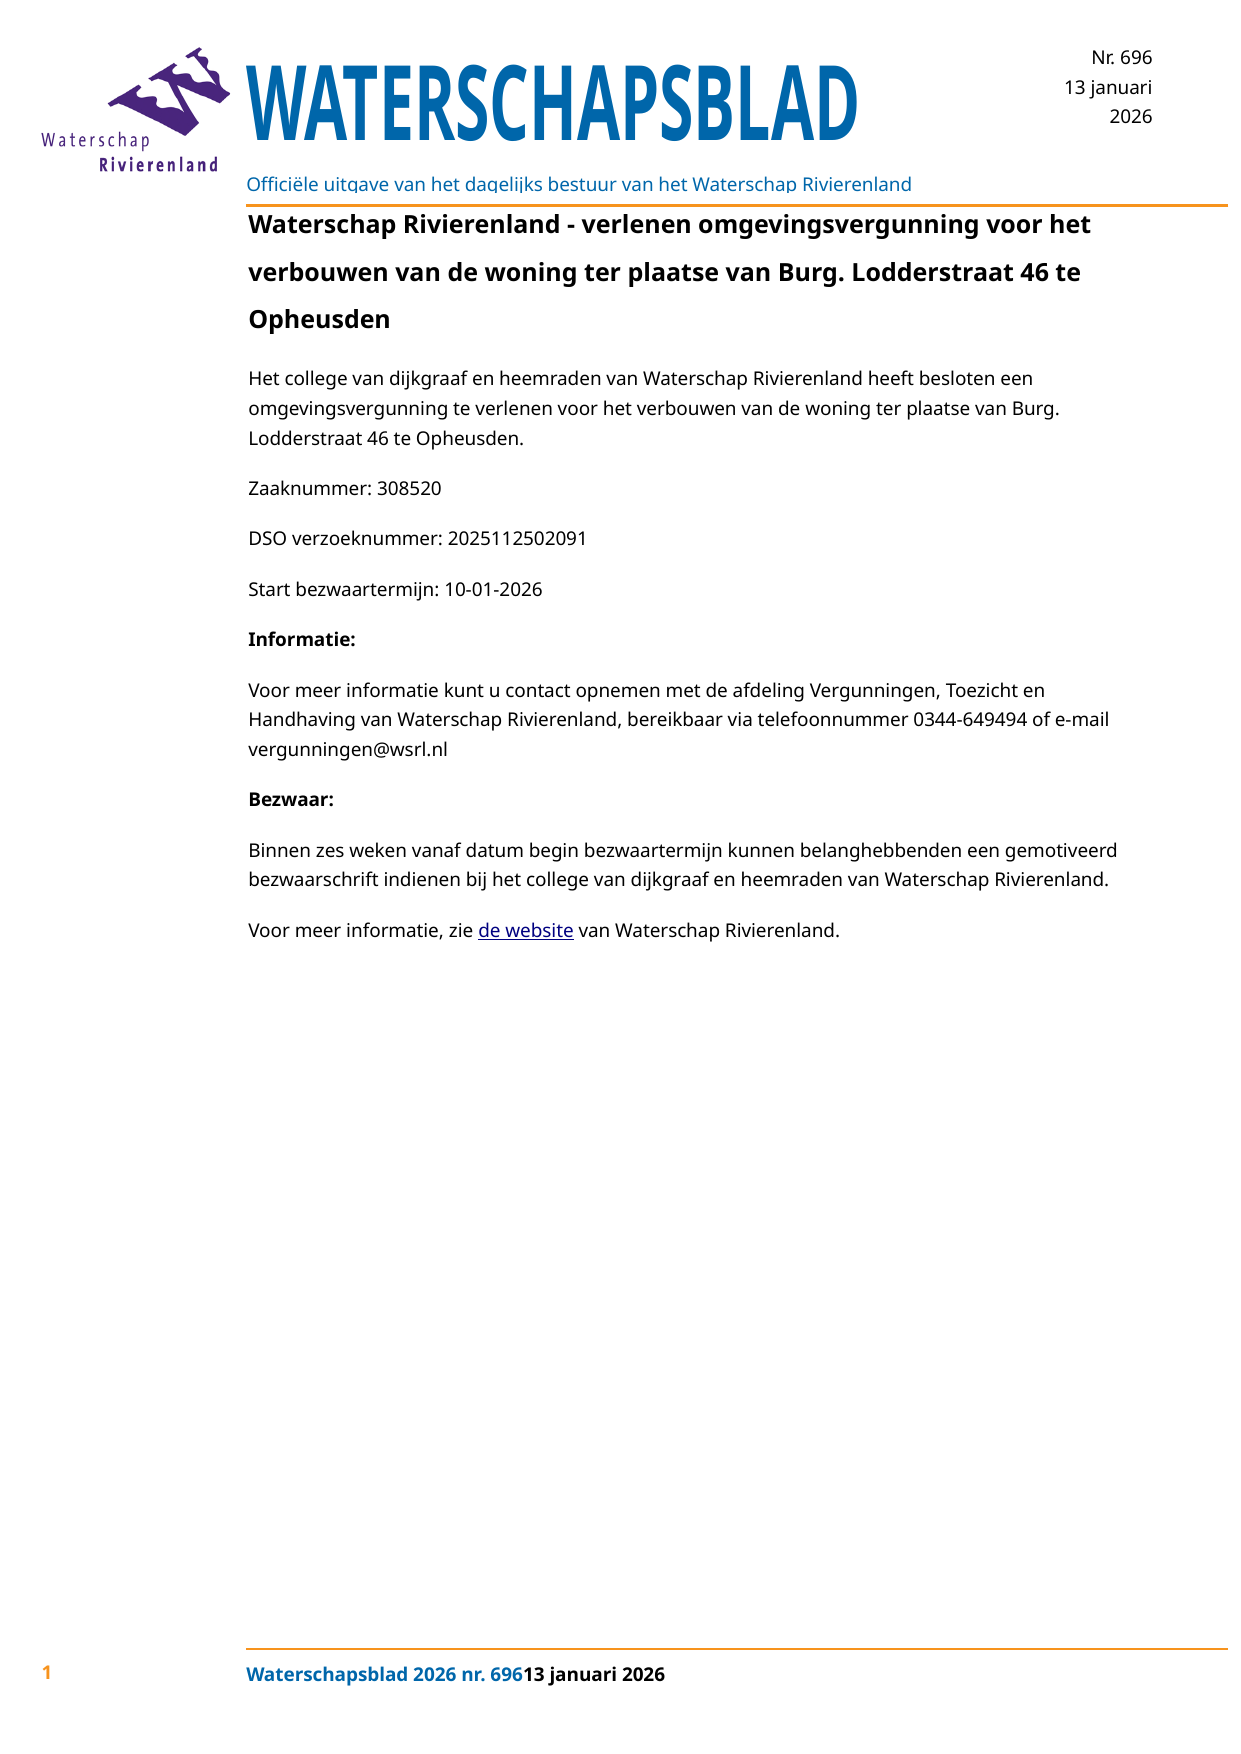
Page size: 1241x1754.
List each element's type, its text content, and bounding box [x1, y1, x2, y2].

text Het college van dijkgraaf en heemraden van Waterschap Rivierenland heeft besloten een omgevingsvergunning te verlenen voor het verbouwen van de woning ter plaatse van Burg. Lodderstraat 46 te Opheusden. [248, 366, 1152, 450]
picture [41, 47, 231, 172]
text Start bezwaartermijn: 10-01-2026 [248, 576, 1152, 602]
text Informatie: [248, 626, 1152, 652]
text Voor meer informatie kunt u contact opnemen met de afdeling Vergunningen, Toezicht en Handhaving van Waterschap Rivierenland, bereikbaar via telefoonnummer 0344-649494 of e-mail vergunningen@wsrl.nl [248, 677, 1152, 762]
text Binnen zes weken vanaf datum begin bezwaartermijn kunnen belanghebbenden een gemotiveerd bezwaarschrift indienen bij het college van dijkgraaf en heemraden van Waterschap Rivierenland. [248, 837, 1152, 892]
text Zaaknummer: 308520 [248, 475, 1152, 501]
text DSO verzoeknummer: 2025112502091 [248, 526, 1152, 551]
text Bezwaar: [248, 786, 1152, 812]
text Voor meer informatie, zie de website van Waterschap Rivierenland. [248, 917, 1152, 942]
text Waterschap Rivierenland - verlenen omgevingsvergunning voor het verbouwen van de woning ter plaatse van Burg. Lodderstraat 46 te Opheusden [248, 207, 1152, 336]
